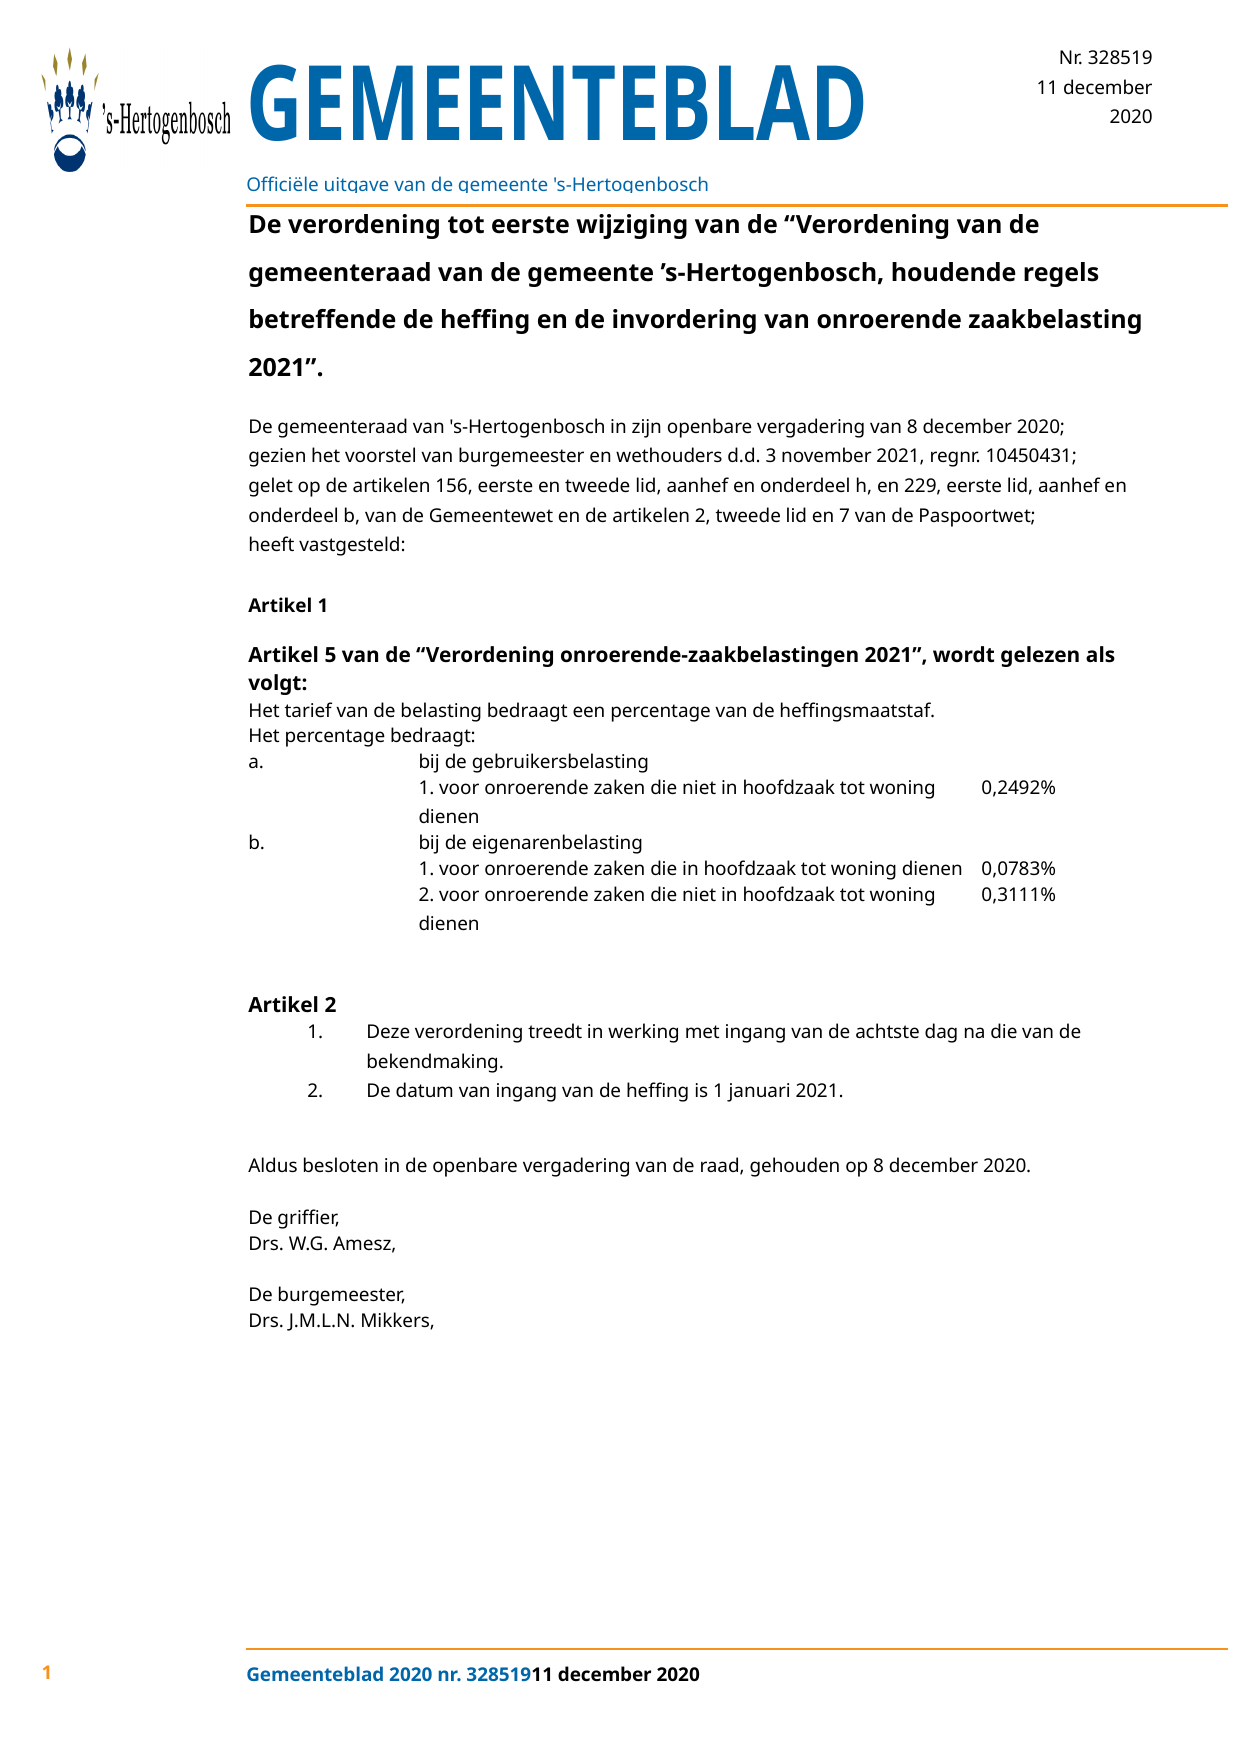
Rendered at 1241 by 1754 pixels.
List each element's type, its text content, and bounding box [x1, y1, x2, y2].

text De verordening tot eerste wijziging van de “Verordening van de gemeenteraad van de gemeente ’s-Hertogenbosch, houdende regels betreffende de heffing en de invordering van onroerende zaakbelasting 2021”. [248, 207, 1152, 384]
text heeft vastgesteld: [248, 531, 1152, 557]
text Artikel 1 [248, 591, 1152, 619]
table_cell 0,0783% [981, 855, 1152, 881]
text De gemeenteraad van 's-Hertogenbosch in zijn openbare vergadering van 8 december 2020; [248, 413, 1152, 439]
table_cell 0,3111% [981, 881, 1152, 936]
table_cell [981, 829, 1152, 855]
picture [41, 47, 231, 172]
text De griffier, [248, 1204, 1152, 1230]
text Drs. J.M.L.N. Mikkers, [248, 1307, 1152, 1333]
text gezien het voorstel van burgemeester en wethouders d.d. 3 november 2021, regnr. 10450431; [248, 443, 1152, 468]
table_cell [248, 881, 418, 936]
list Deze verordening treedt in werking met ingang van de achtste dag na die van de bekendmaking. [307, 1018, 1152, 1073]
table_header Het tarief van de belasting bedraagt een percentage van de heffingsmaatstaf. [248, 697, 1152, 723]
text gelet op de artikelen 156, eerste en tweede lid, aanhef en onderdeel h, en 229, eerste lid, aanhef en onderdeel b, van de Gemeentewet en de artikelen 2, tweede lid en 7 van de Paspoortwet; [248, 472, 1152, 528]
text Artikel 2 [248, 990, 1152, 1018]
table_cell 0,2492% [981, 774, 1152, 829]
text Drs. W.G. Amesz, [248, 1230, 1152, 1256]
table_cell Het percentage bedraagt: [248, 723, 1152, 748]
table_cell bij de gebruikersbelasting [418, 748, 981, 774]
table_cell [981, 748, 1152, 774]
table_cell a. [248, 748, 418, 774]
table_cell [248, 855, 418, 881]
table_cell b. [248, 829, 418, 855]
text De burgemeester, [248, 1281, 1152, 1307]
table_cell 1. voor onroerende zaken die niet in hoofdzaak tot woning dienen [418, 774, 981, 829]
table_cell [248, 774, 418, 829]
table_cell 1. voor onroerende zaken die in hoofdzaak tot woning dienen [418, 855, 981, 881]
table_cell bij de eigenarenbelasting [418, 829, 981, 855]
list De datum van ingang van de heffing is 1 januari 2021. [307, 1077, 1152, 1103]
text Artikel 5 van de “Verordening onroerende-zaakbelastingen 2021”, wordt gelezen als volgt: [248, 640, 1152, 697]
text Aldus besloten in de openbare vergadering van de raad, gehouden op 8 december 2020. [248, 1153, 1152, 1178]
table_cell 2. voor onroerende zaken die niet in hoofdzaak tot woning dienen [418, 881, 981, 936]
